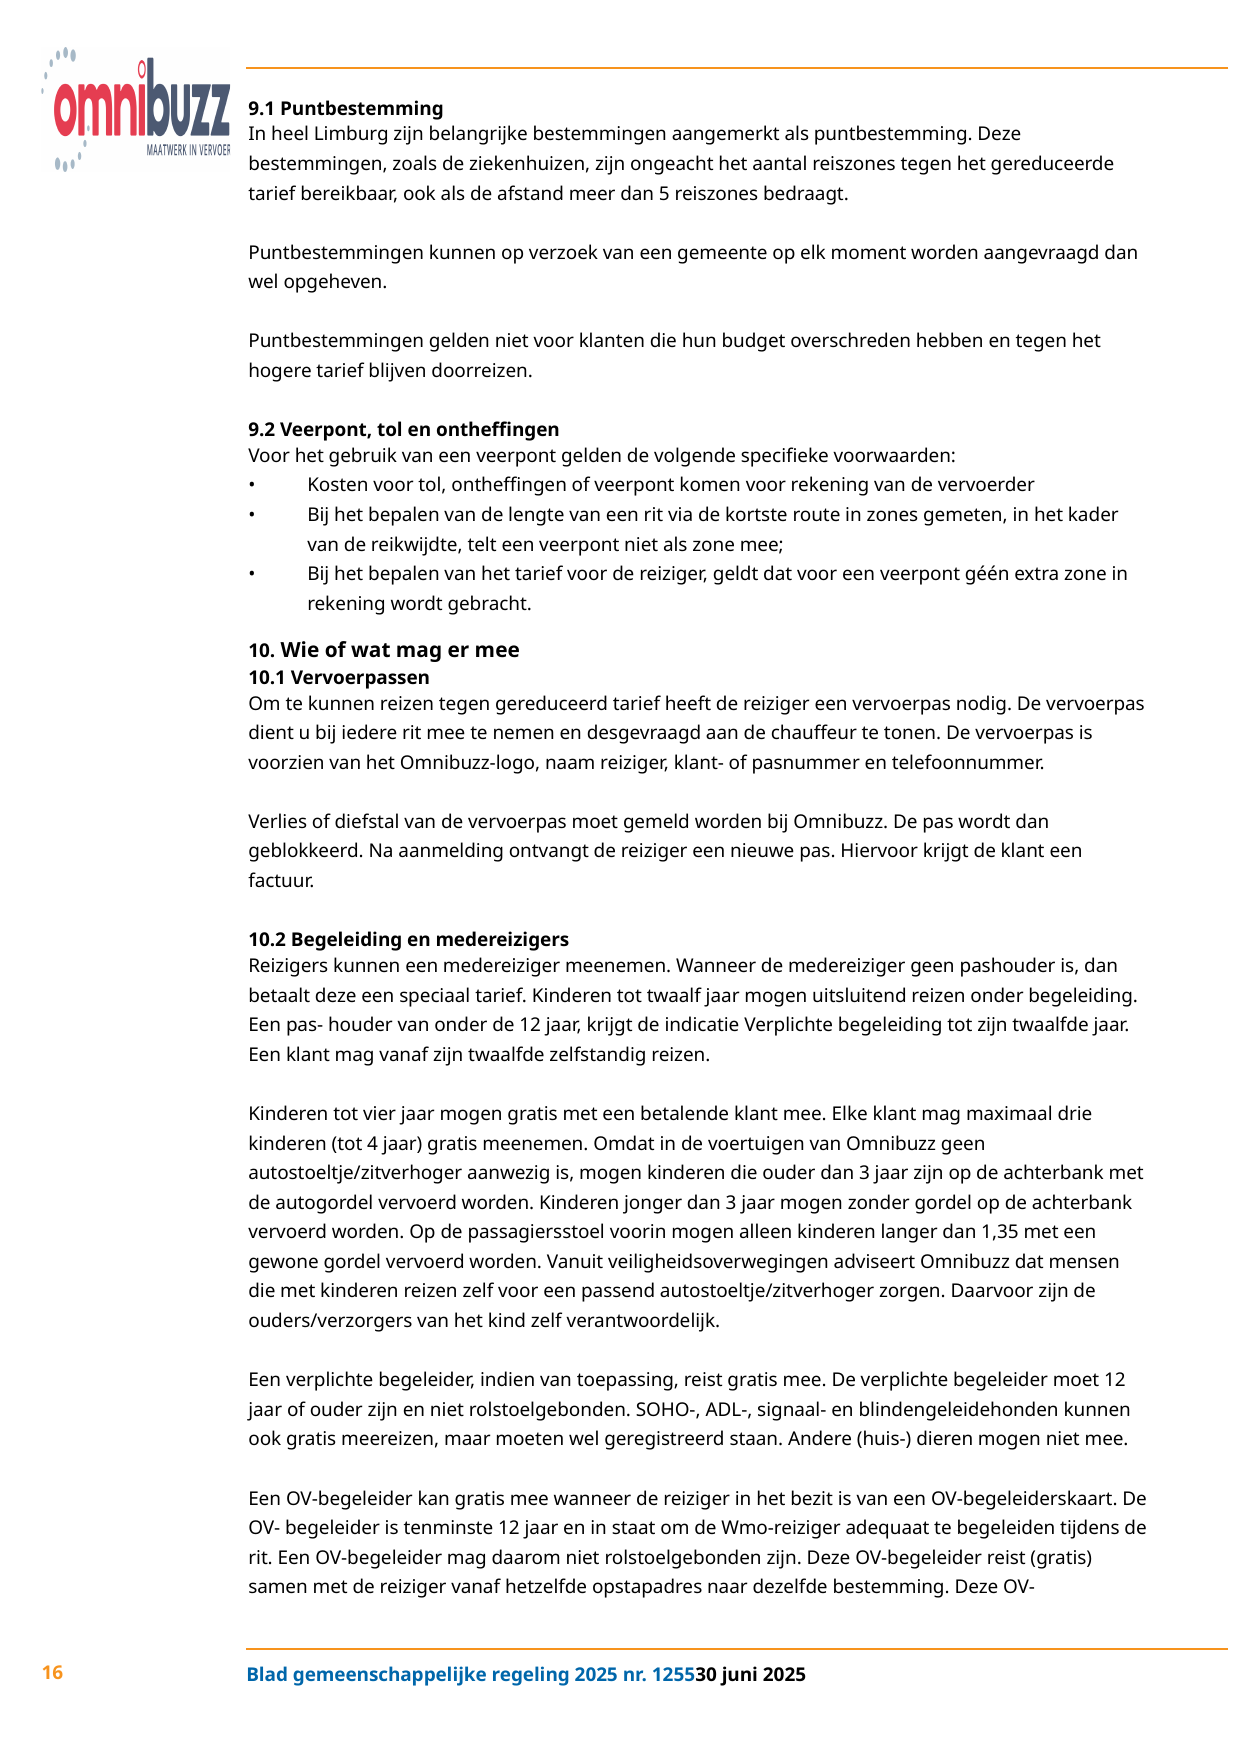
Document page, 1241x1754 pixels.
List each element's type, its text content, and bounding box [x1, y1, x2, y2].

text Een verplichte begeleider, indien van toepassing, reist gratis mee. De verplichte begeleider moet 12 jaar of ouder zijn en niet rolstoelgebonden. SOHO-, ADL-, signaal- en blindengeleidehonden kunnen ook gratis meereizen, maar moeten wel geregistreerd staan. Andere (huis-) dieren mogen niet mee. [248, 1366, 1152, 1451]
list Bij het bepalen van het tarief voor de reiziger, geldt dat voor een veerpont géén extra zone in rekening wordt gebracht. [248, 560, 1152, 616]
text 10.1 Vervoerpassen [248, 664, 1152, 690]
text Reizigers kunnen een medereiziger meenemen. Wanneer de medereiziger geen pashouder is, dan betaalt deze een speciaal tarief. Kinderen tot twaalf jaar mogen uitsluitend reizen onder begeleiding. Een pas- houder van onder de 12 jaar, krijgt de indicatie Verplichte begeleiding tot zijn twaalfde jaar. Een klant mag vanaf zijn twaalfde zelfstandig reizen. [248, 952, 1152, 1067]
text Om te kunnen reizen tegen gereduceerd tarief heeft de reiziger een vervoerpas nodig. De vervoerpas dient u bij iedere rit mee te nemen en desgevraagd aan de chauffeur te tonen. De vervoerpas is voorzien van het Omnibuzz-logo, naam reiziger, klant- of pasnummer en telefoonnummer. [248, 690, 1152, 775]
text 10.2 Begeleiding en medereizigers [248, 926, 1152, 952]
text 9.1 Puntbestemming [248, 95, 1152, 121]
list Bij het bepalen van de lengte van een rit via de kortste route in zones gemeten, in het kader van de reikwijdte, telt een veerpont niet als zone mee; [248, 501, 1152, 557]
picture [41, 47, 231, 172]
text Een OV-begeleider kan gratis mee wanneer de reiziger in het bezit is van een OV-begeleiderskaart. De OV- begeleider is tenminste 12 jaar en in staat om de Wmo-reiziger adequaat te begeleiden tijdens de rit. Een OV-begeleider mag daarom niet rolstoelgebonden zijn. Deze OV-begeleider reist (gratis) samen met de reiziger vanaf hetzelfde opstapadres naar dezelfde bestemming. Deze OV- [248, 1485, 1152, 1599]
text 9.2 Veerpont, tol en ontheffingen [248, 416, 1152, 442]
text Voor het gebruik van een veerpont gelden de volgende specifieke voorwaarden: [248, 442, 1152, 468]
text Puntbestemmingen kunnen op verzoek van een gemeente op elk moment worden aangevraagd dan wel opgeheven. [248, 239, 1152, 294]
text Verlies of diefstal van de vervoerpas moet gemeld worden bij Omnibuzz. De pas wordt dan geblokkeerd. Na aanmelding ontvangt de reiziger een nieuwe pas. Hiervoor krijgt de klant een factuur. [248, 808, 1152, 893]
text In heel Limburg zijn belangrijke bestemmingen aangemerkt als puntbestemming. Deze bestemmingen, zoals de ziekenhuizen, zijn ongeacht het aantal reiszones tegen het gereduceerde tarief bereikbaar, ook als de afstand meer dan 5 reiszones bedraagt. [248, 121, 1152, 205]
text 10. Wie of wat mag er mee [248, 636, 1152, 664]
list Kosten voor tol, ontheffingen of veerpont komen voor rekening van de vervoerder [248, 472, 1152, 497]
text Puntbestemmingen gelden niet voor klanten die hun budget overschreden hebben en tegen het hogere tarief blijven doorreizen. [248, 328, 1152, 383]
text Kinderen tot vier jaar mogen gratis met een betalende klant mee. Elke klant mag maximaal drie kinderen (tot 4 jaar) gratis meenemen. Omdat in de voertuigen van Omnibuzz geen autostoeltje/zitverhoger aanwezig is, mogen kinderen die ouder dan 3 jaar zijn op de achterbank met de autogordel vervoerd worden. Kinderen jonger dan 3 jaar mogen zonder gordel op de achterbank vervoerd worden. Op de passagiersstoel voorin mogen alleen kinderen langer dan 1,35 met een gewone gordel vervoerd worden. Vanuit veiligheidsoverwegingen adviseert Omnibuzz dat mensen die met kinderen reizen zelf voor een passend autostoeltje/zitverhoger zorgen. Daarvoor zijn de ouders/verzorgers van het kind zelf verantwoordelijk. [248, 1100, 1152, 1333]
